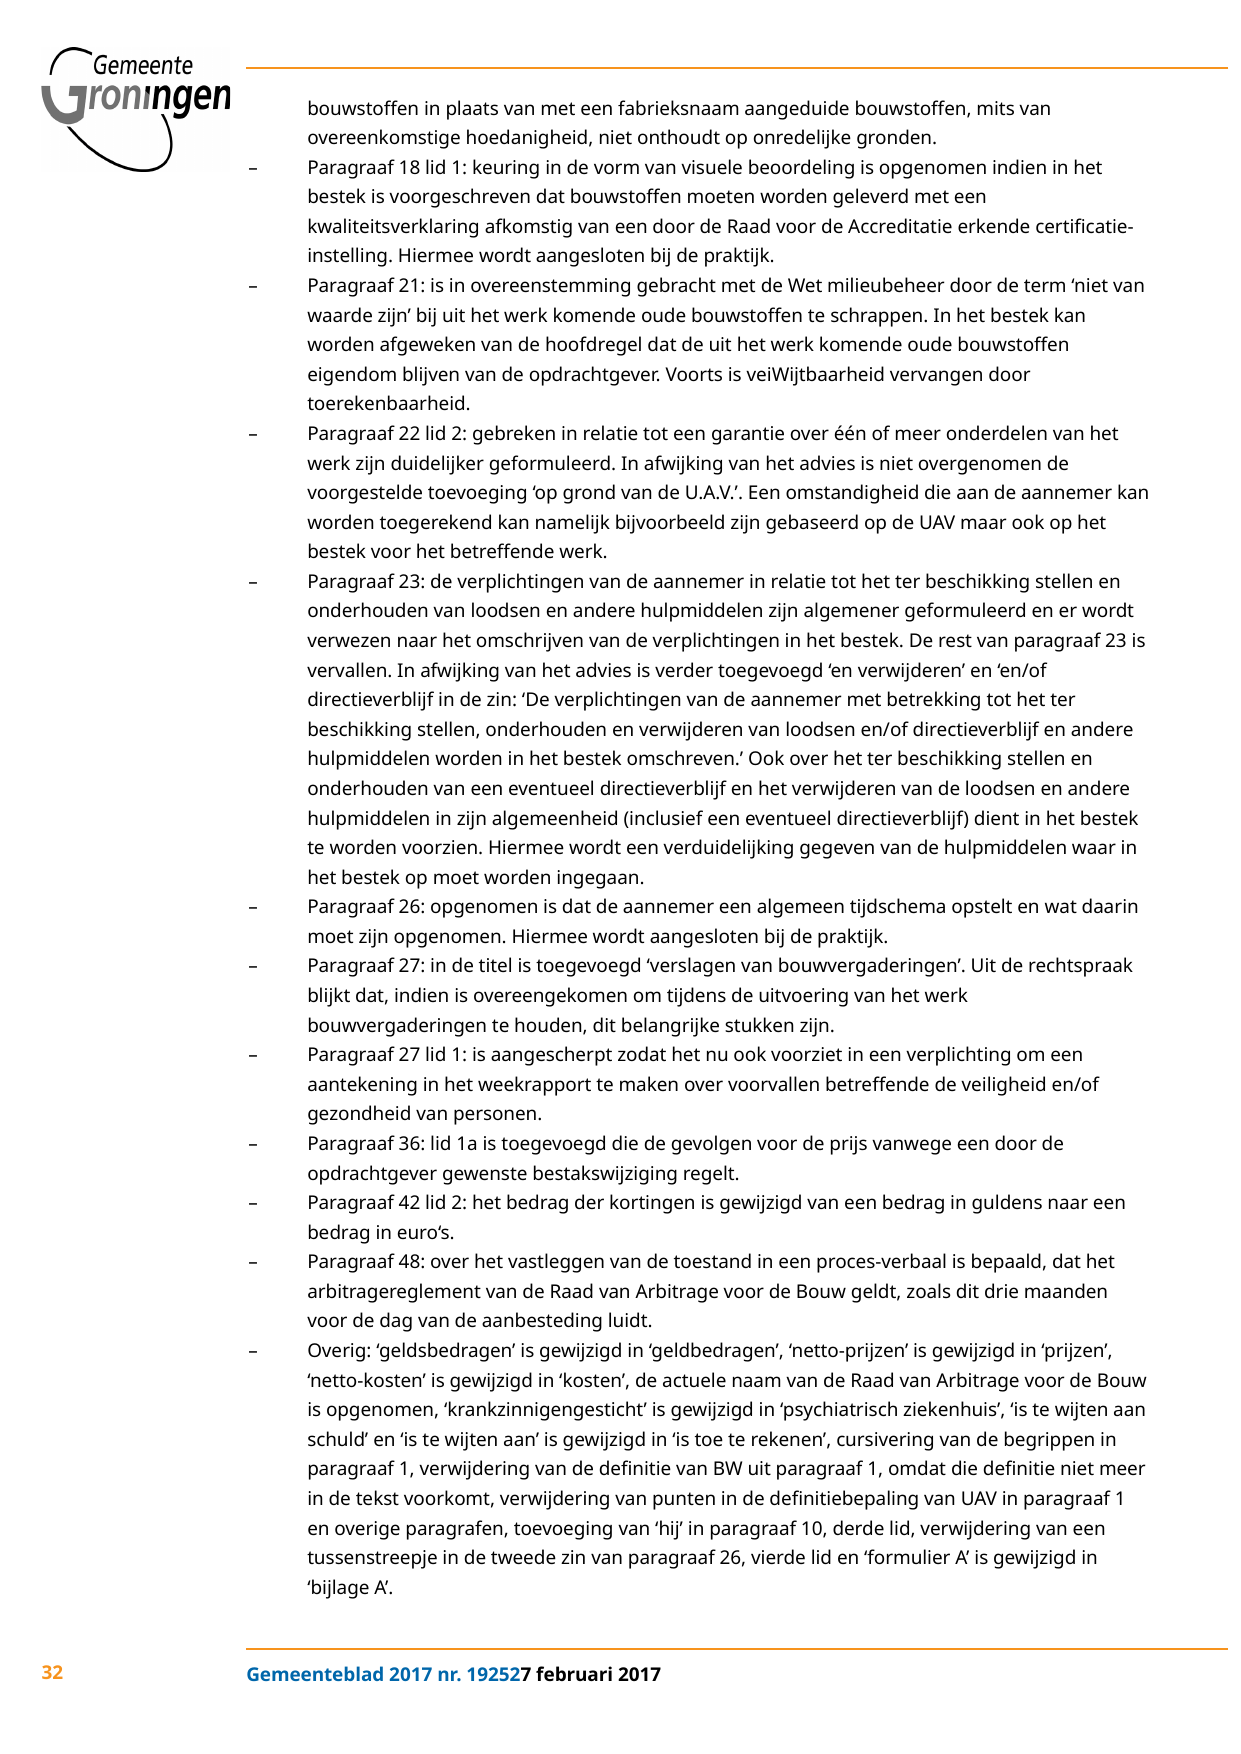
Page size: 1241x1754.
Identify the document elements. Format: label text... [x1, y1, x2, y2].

list Paragraaf 36: lid 1a is toegevoegd die de gevolgen voor de prijs vanwege een door de opdrachtgever gewenste bestakswijziging regelt. [248, 1130, 1152, 1186]
list Paragraaf 21: is in overeenstemming gebracht met de Wet milieubeheer door de term ‘niet van waarde zijn’ bij uit het werk komende oude bouwstoffen te schrappen. In het bestek kan worden afgeweken van de hoofdregel dat de uit het werk komende oude bouwstoffen eigendom blijven van de opdrachtgever. Voorts is veiWijtbaarheid vervangen door toerekenbaarheid. [248, 272, 1152, 416]
list Paragraaf 27: in de titel is toegevoegd ‘verslagen van bouwvergaderingen’. Uit de rechtspraak blijkt dat, indien is overeengekomen om tijdens de uitvoering van het werk bouwvergaderingen te houden, dit belangrijke stukken zijn. [248, 953, 1152, 1038]
list Paragraaf 18 lid 1: keuring in de vorm van visuele beoordeling is opgenomen indien in het bestek is voorgeschreven dat bouwstoffen moeten worden geleverd met een kwaliteitsverklaring afkomstig van een door de Raad voor de Accreditatie erkende certificatie-instelling. Hiermee wordt aangesloten bij de praktijk. [248, 154, 1152, 268]
list Paragraaf 42 lid 2: het bedrag der kortingen is gewijzigd van een bedrag in guldens naar een bedrag in euro‘s. [248, 1189, 1152, 1245]
list Overig: ‘geldsbedragen’ is gewijzigd in ‘geldbedragen’, ‘netto-prijzen’ is gewijzigd in ‘prijzen’, ‘netto-kosten’ is gewijzigd in ‘kosten’, de actuele naam van de Raad van Arbitrage voor de Bouw is opgenomen, ‘krankzinnigengesticht’ is gewijzigd in ‘psychiatrisch ziekenhuis’, ‘is te wijten aan schuld’ en ‘is te wijten aan’ is gewijzigd in ‘is toe te rekenen’, cursivering van de begrippen in paragraaf 1, verwijdering van de definitie van BW uit paragraaf 1, omdat die definitie niet meer in de tekst voorkomt, verwijdering van punten in de definitiebepaling van UAV in paragraaf 1 en overige paragrafen, toevoeging van ‘hij’ in paragraaf 10, derde lid, verwijdering van een tussenstreepje in de tweede zin van paragraaf 26, vierde lid en ‘formulier A’ is gewijzigd in ‘bijlage A’. [248, 1337, 1152, 1600]
list Paragraaf 23: de verplichtingen van de aannemer in relatie tot het ter beschikking stellen en onderhouden van loodsen en andere hulpmiddelen zijn algemener geformuleerd en er wordt verwezen naar het omschrijven van de verplichtingen in het bestek. De rest van paragraaf 23 is vervallen. In afwijking van het advies is verder toegevoegd ‘en verwijderen’ en ‘en/of directieverblijf in de zin: ‘De verplichtingen van de aannemer met betrekking tot het ter beschikking stellen, onderhouden en verwijderen van loodsen en/of directieverblijf en andere hulpmiddelen worden in het bestek omschreven.’ Ook over het ter beschikking stellen en onderhouden van een eventueel directieverblijf en het verwijderen van de loodsen en andere hulpmiddelen in zijn algemeenheid (inclusief een eventueel directieverblijf) dient in het bestek te worden voorzien. Hiermee wordt een verduidelijking gegeven van de hulpmiddelen waar in het bestek op moet worden ingegaan. [248, 568, 1152, 890]
list bouwstoffen in plaats van met een fabrieksnaam aangeduide bouwstoffen, mits van overeenkomstige hoedanigheid, niet onthoudt op onredelijke gronden. [248, 95, 1152, 150]
list Paragraaf 26: opgenomen is dat de aannemer een algemeen tijdschema opstelt en wat daarin moet zijn opgenomen. Hiermee wordt aangesloten bij de praktijk. [248, 893, 1152, 949]
list Paragraaf 48: over het vastleggen van de toestand in een proces-verbaal is bepaald, dat het arbitragereglement van de Raad van Arbitrage voor de Bouw geldt, zoals dit drie maanden voor de dag van de aanbesteding luidt. [248, 1248, 1152, 1333]
picture [41, 47, 231, 172]
list Paragraaf 27 lid 1: is aangescherpt zodat het nu ook voorziet in een verplichting om een aantekening in het weekrapport te maken over voorvallen betreffende de veiligheid en/of gezondheid van personen. [248, 1041, 1152, 1126]
list Paragraaf 22 lid 2: gebreken in relatie tot een garantie over één of meer onderdelen van het werk zijn duidelijker geformuleerd. In afwijking van het advies is niet overgenomen de voorgestelde toevoeging ‘op grond van de U.A.V.’. Een omstandigheid die aan de aannemer kan worden toegerekend kan namelijk bijvoorbeeld zijn gebaseerd op de UAV maar ook op het bestek voor het betreffende werk. [248, 420, 1152, 564]
